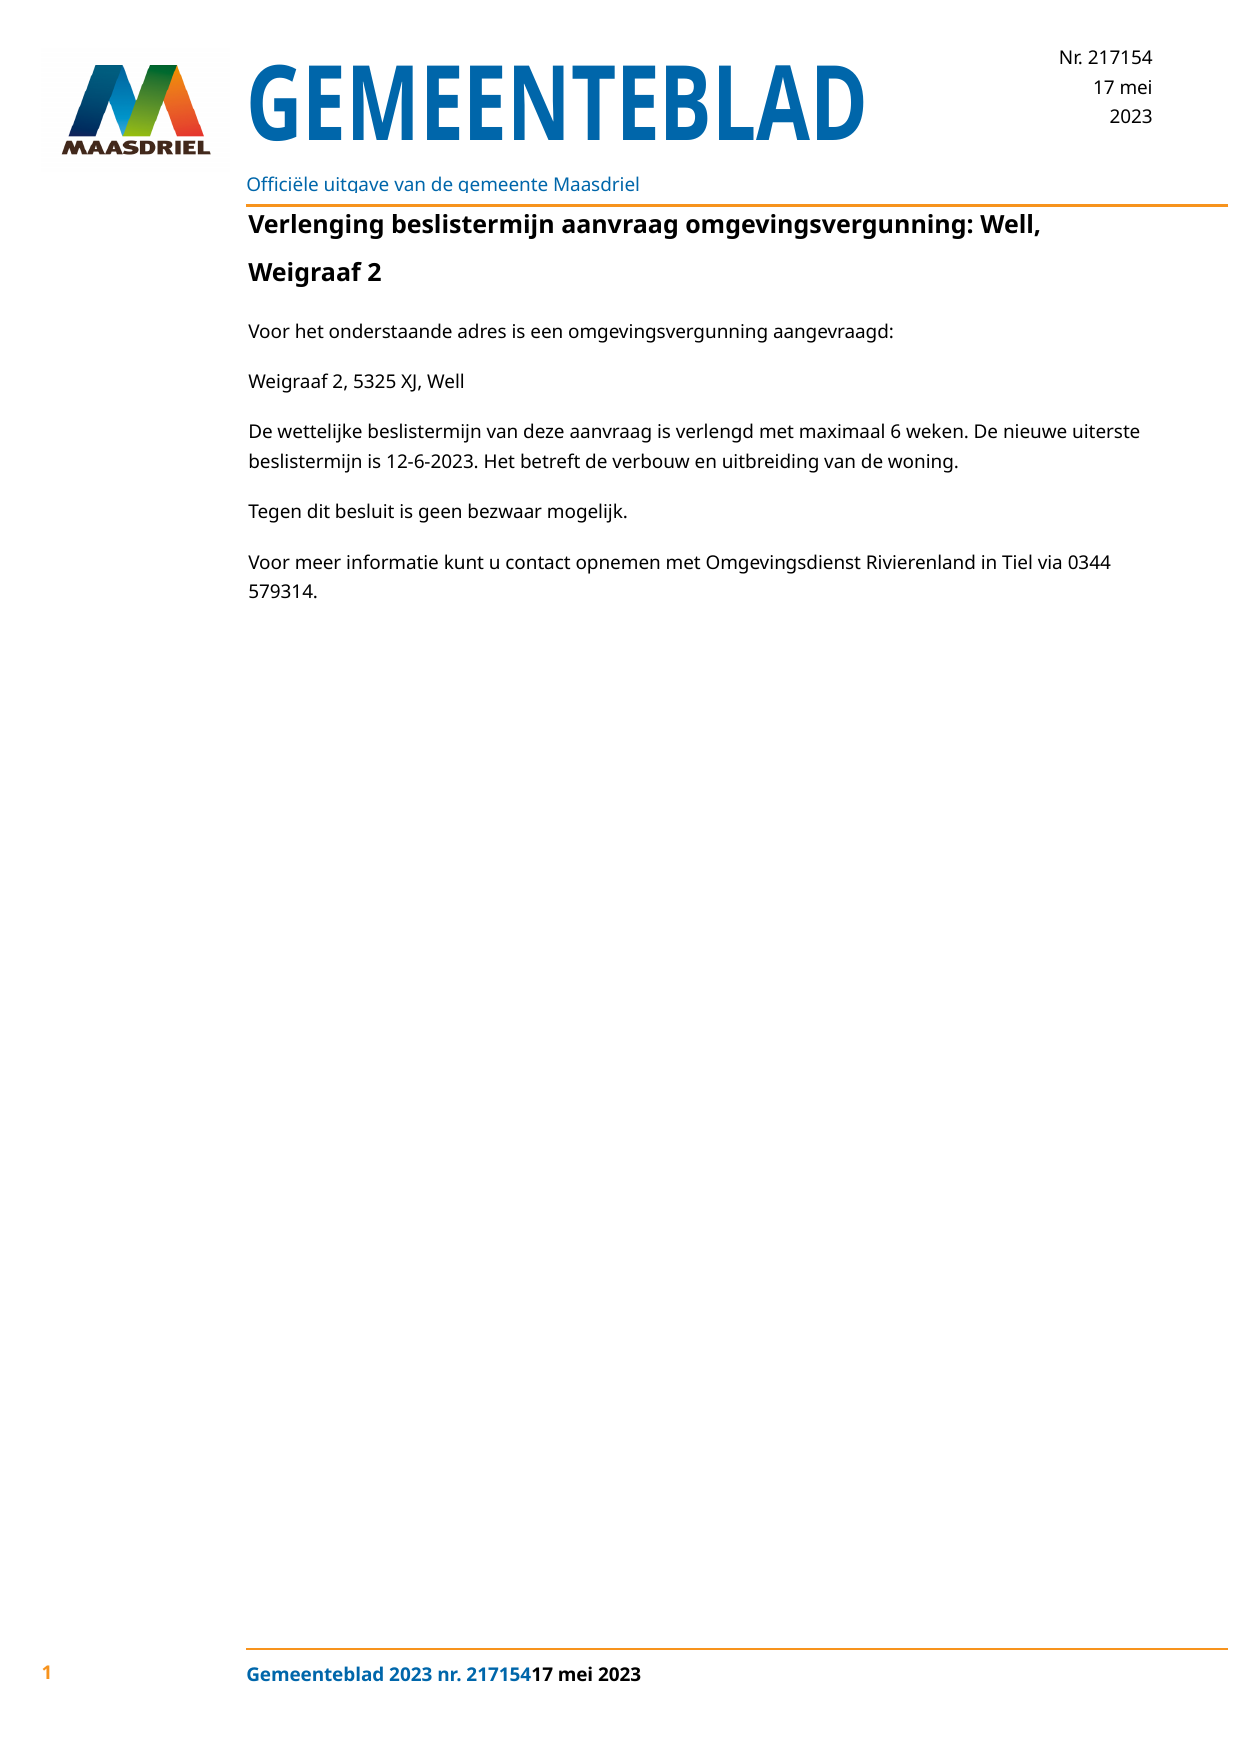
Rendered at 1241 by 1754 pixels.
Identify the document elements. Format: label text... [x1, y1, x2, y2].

text Voor het onderstaande adres is een omgevingsvergunning aangevraagd: [248, 318, 1152, 344]
text Weigraaf 2, 5325 XJ, Well [248, 368, 1152, 394]
text De wettelijke beslistermijn van deze aanvraag is verlengd met maximaal 6 weken. De nieuwe uiterste beslistermijn is 12-6-2023. Het betreft de verbouw en uitbreiding van de woning. [248, 419, 1152, 474]
text Voor meer informatie kunt u contact opnemen met Omgevingsdienst Rivierenland in Tiel via 0344 579314. [248, 549, 1152, 604]
text Verlenging beslistermijn aanvraag omgevingsvergunning: Well, Weigraaf 2 [248, 207, 1152, 288]
text Tegen dit besluit is geen bezwaar mogelijk. [248, 499, 1152, 524]
picture [41, 47, 231, 172]
